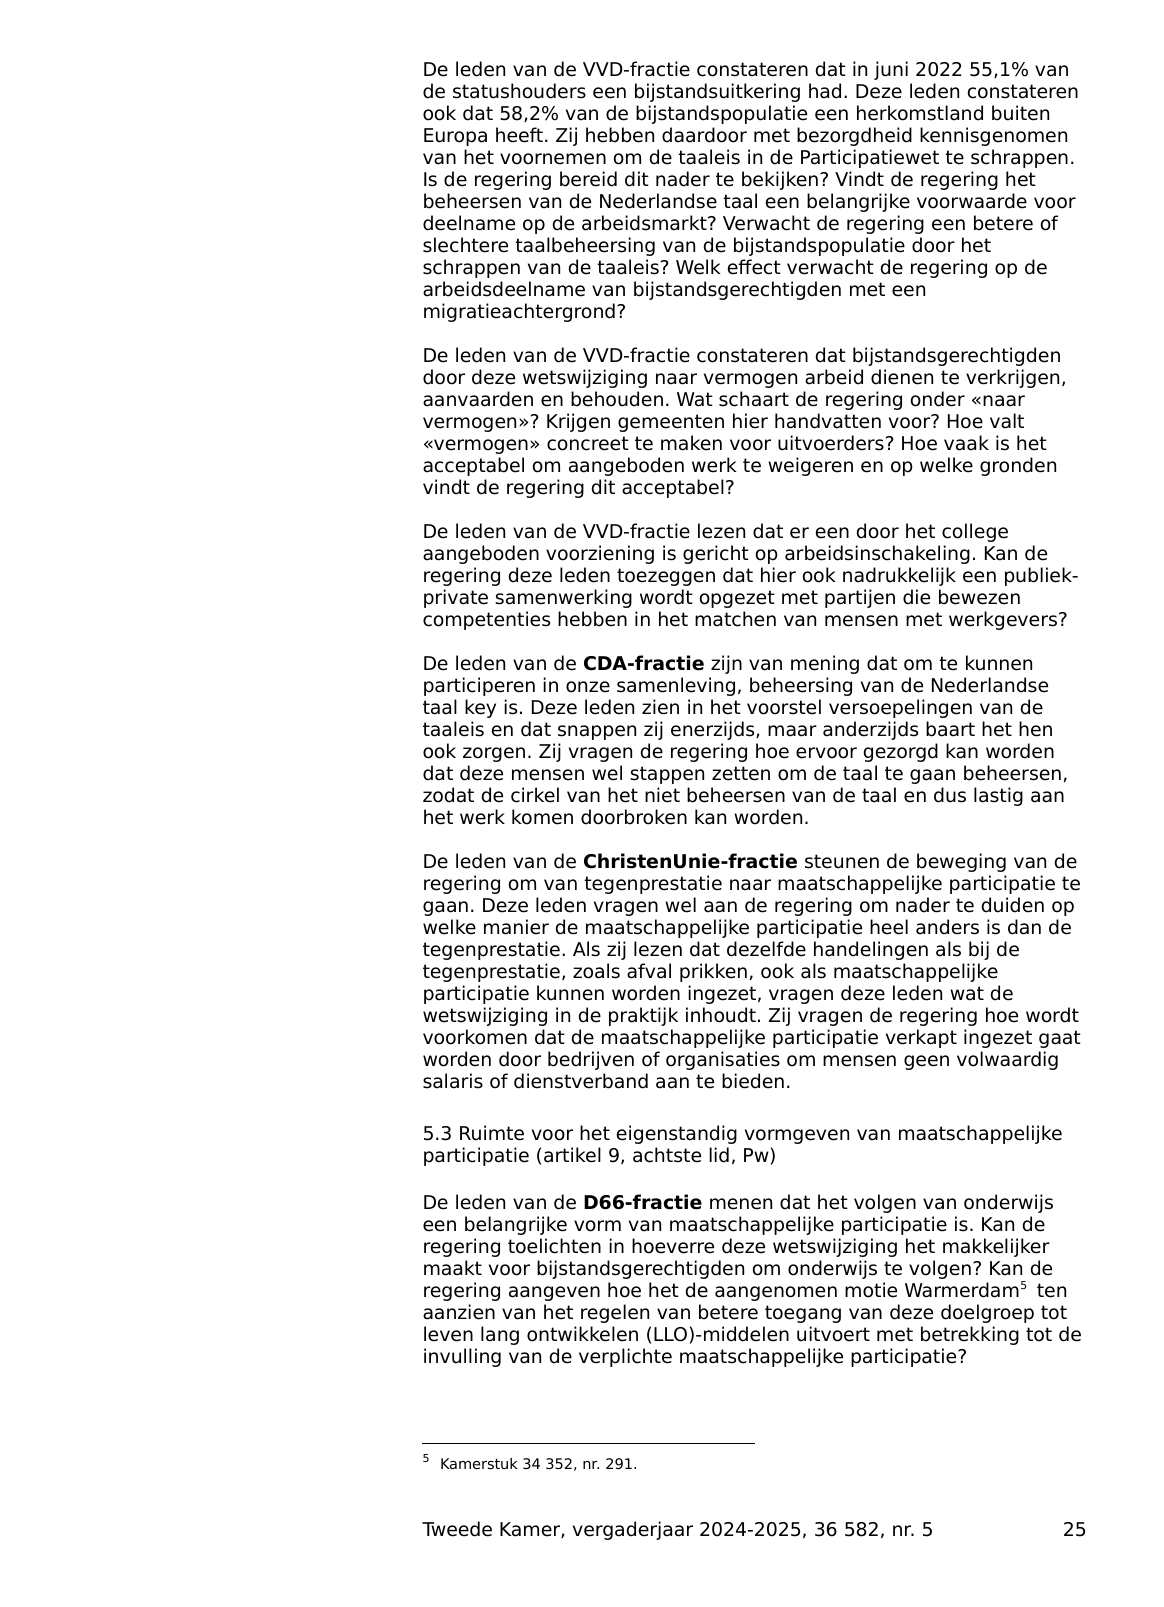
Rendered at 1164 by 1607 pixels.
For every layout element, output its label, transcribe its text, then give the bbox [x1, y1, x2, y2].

text De leden van de ChristenUnie-fractie steunen de beweging van de regering om van tegenprestatie naar maatschappelijke participatie te gaan. Deze leden vragen wel aan de regering om nader te duiden op welke manier de maatschappelijke participatie heel anders is dan de tegenprestatie. Als zij lezen dat dezelfde handelingen als bij de tegenprestatie, zoals afval prikken, ook als maatschappelijke participatie kunnen worden ingezet, vragen deze leden wat de wetswijziging in de praktijk inhoudt. Zij vragen de regering hoe wordt voorkomen dat de maatschappelijke participatie verkapt ingezet gaat worden door bedrijven of organisaties om mensen geen volwaardig salaris of dienstverband aan te bieden. [422, 851, 1087, 1093]
text De leden van de D66-fractie menen dat het volgen van onderwijs een belangrijke vorm van maatschappelijke participatie is. Kan de regering toelichten in hoeverre deze wetswijziging het makkelijker maakt voor bijstandsgerechtigden om onderwijs te volgen? Kan de regering aangeven hoe het de aangenomen motie Warmerdam ten aanzien van het regelen van betere toegang van deze doelgroep tot leven lang ontwikkelen (LLO)-middelen uitvoert met betrekking tot de invulling van de verplichte maatschappelijke participatie? [422, 1192, 1087, 1368]
text De leden van de VVD-fractie constateren dat bijstandsgerechtigden door deze wetswijziging naar vermogen arbeid dienen te verkrijgen, aanvaarden en behouden. Wat schaart de regering onder «naar vermogen»? Krijgen gemeenten hier handvatten voor? Hoe valt «vermogen» concreet te maken voor uitvoerders? Hoe vaak is het acceptabel om aangeboden werk te weigeren en op welke gronden vindt de regering dit acceptabel? [422, 345, 1087, 499]
text De leden van de CDA-fractie zijn van mening dat om te kunnen participeren in onze samenleving, beheersing van de Nederlandse taal key is. Deze leden zien in het voorstel versoepelingen van de taaleis en dat snappen zij enerzijds, maar anderzijds baart het hen ook zorgen. Zij vragen de regering hoe ervoor gezorgd kan worden dat deze mensen wel stappen zetten om de taal te gaan beheersen, zodat de cirkel van het niet beheersen van de taal en dus lastig aan het werk komen doorbroken kan worden. [422, 653, 1087, 829]
text De leden van de VVD-fractie lezen dat er een door het college aangeboden voorziening is gericht op arbeidsinschakeling. Kan de regering deze leden toezeggen dat hier ook nadrukkelijk een publiek-private samenwerking wordt opgezet met partijen die bewezen competenties hebben in het matchen van mensen met werkgevers? [422, 521, 1087, 631]
text Kamerstuk 34 352, nr. 291. [422, 1452, 1087, 1474]
text De leden van de VVD-fractie constateren dat in juni 2022 55,1% van de statushouders een bijstandsuitkering had. Deze leden constateren ook dat 58,2% van de bijstandspopulatie een herkomstland buiten Europa heeft. Zij hebben daardoor met bezorgdheid kennisgenomen van het voornemen om de taaleis in de Participatiewet te schrappen. Is de regering bereid dit nader te bekijken? Vindt de regering het beheersen van de Nederlandse taal een belangrijke voorwaarde voor deelname op de arbeidsmarkt? Verwacht de regering een betere of slechtere taalbeheersing van de bijstandspopulatie door het schrappen van de taaleis? Welk effect verwacht de regering op de arbeidsdeelname van bijstandsgerechtigden met een migratieachtergrond? [422, 59, 1087, 323]
subtitle 5.3 Ruimte voor het eigenstandig vormgeven van maatschappelijke participatie (artikel 9, achtste lid, Pw) [422, 1123, 1087, 1167]
